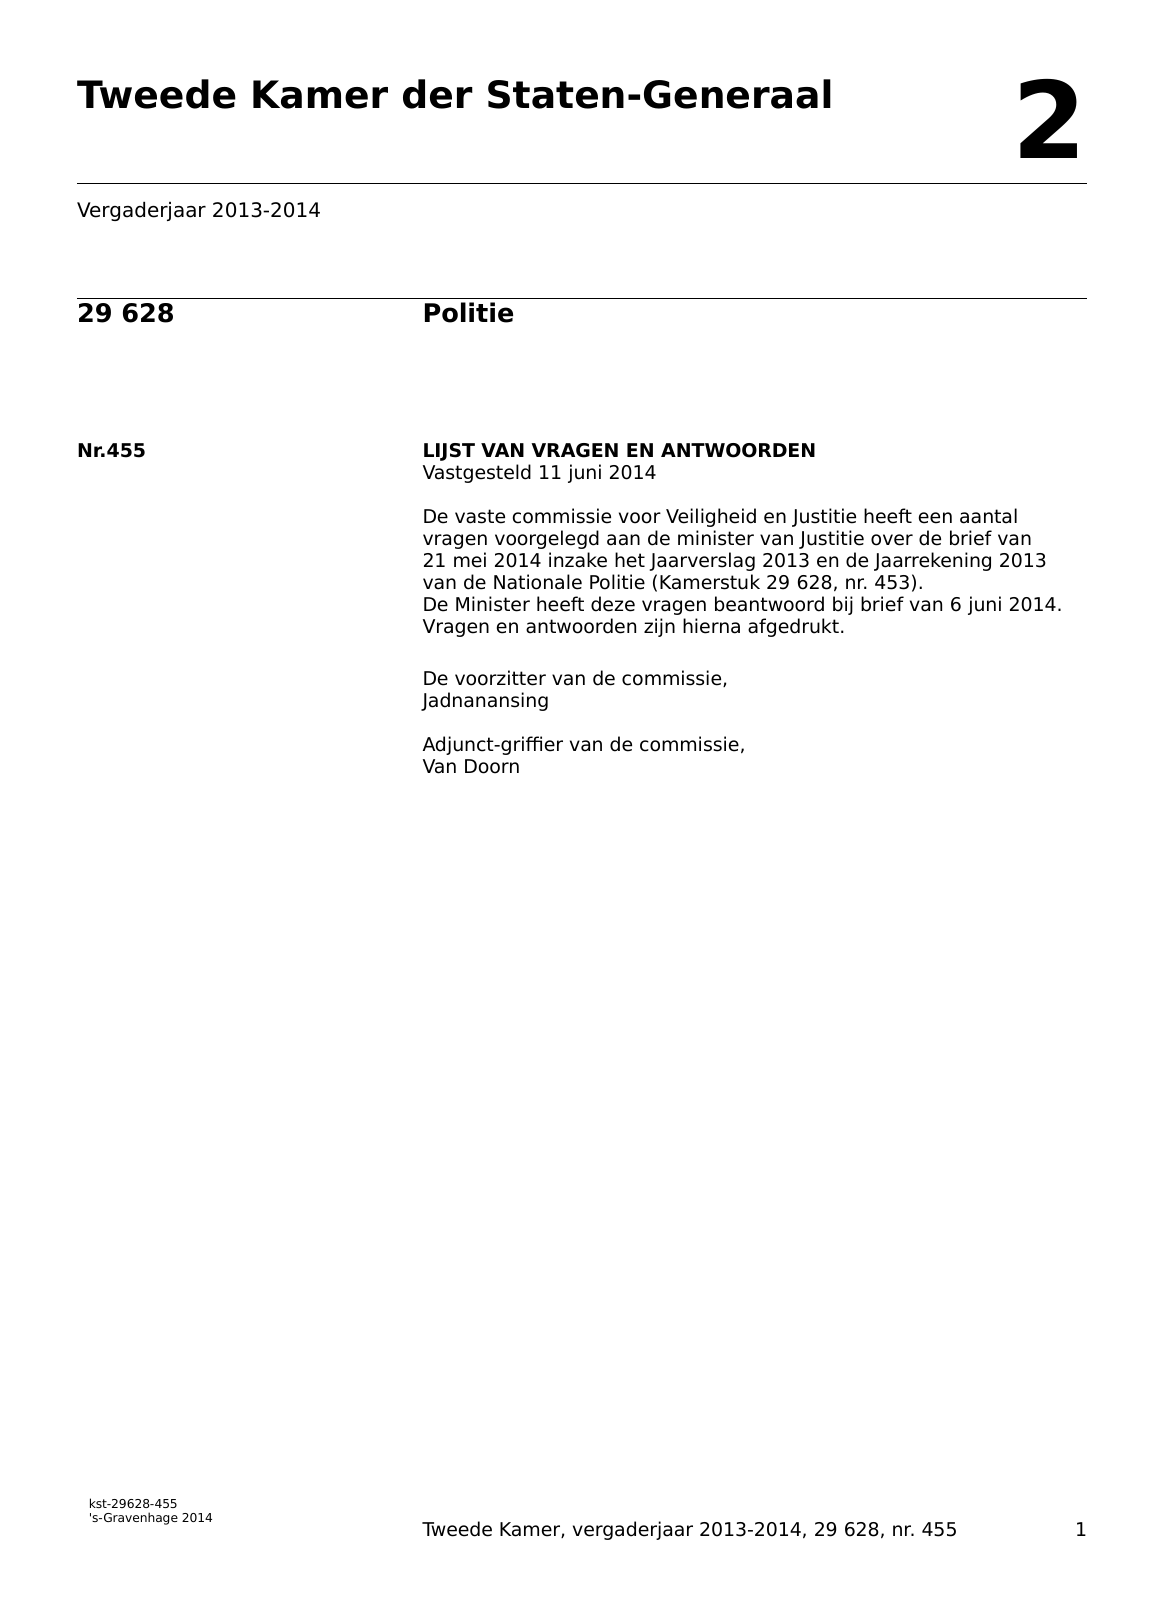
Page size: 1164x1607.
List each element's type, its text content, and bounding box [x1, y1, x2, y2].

text De Minister heeft deze vragen beantwoord bij brief van 6 juni 2014. Vragen en antwoorden zijn hierna afgedrukt. [422, 594, 1087, 638]
table_header Tweede Kamer der Staten-Generaal [77, 59, 886, 183]
text De voorzitter van de commissie, Jadnanansing [422, 668, 1087, 712]
text Vastgesteld 11 juni 2014 [422, 462, 1087, 484]
subtitle Nr.455 LIJST VAN VRAGEN EN ANTWOORDEN [77, 440, 1087, 462]
table_header 2 [886, 59, 1087, 183]
text De vaste commissie voor Veiligheid en Justitie heeft een aantal vragen voorgelegd aan de minister van Justitie over de brief van 21 mei 2014 inzake het Jaarverslag 2013 en de Jaarrekening 2013 van de Nationale Politie (Kamerstuk 29 628, nr. 453). [422, 506, 1087, 594]
table_cell Vergaderjaar 2013-2014 [77, 184, 1087, 298]
text 's-Gravenhage 2014 [88, 1511, 323, 1525]
subtitle 29 628 Politie [77, 299, 1087, 329]
text Adjunct-griffier van de commissie, Van Doorn [422, 734, 1087, 778]
text kst-29628-455 [88, 1497, 323, 1511]
